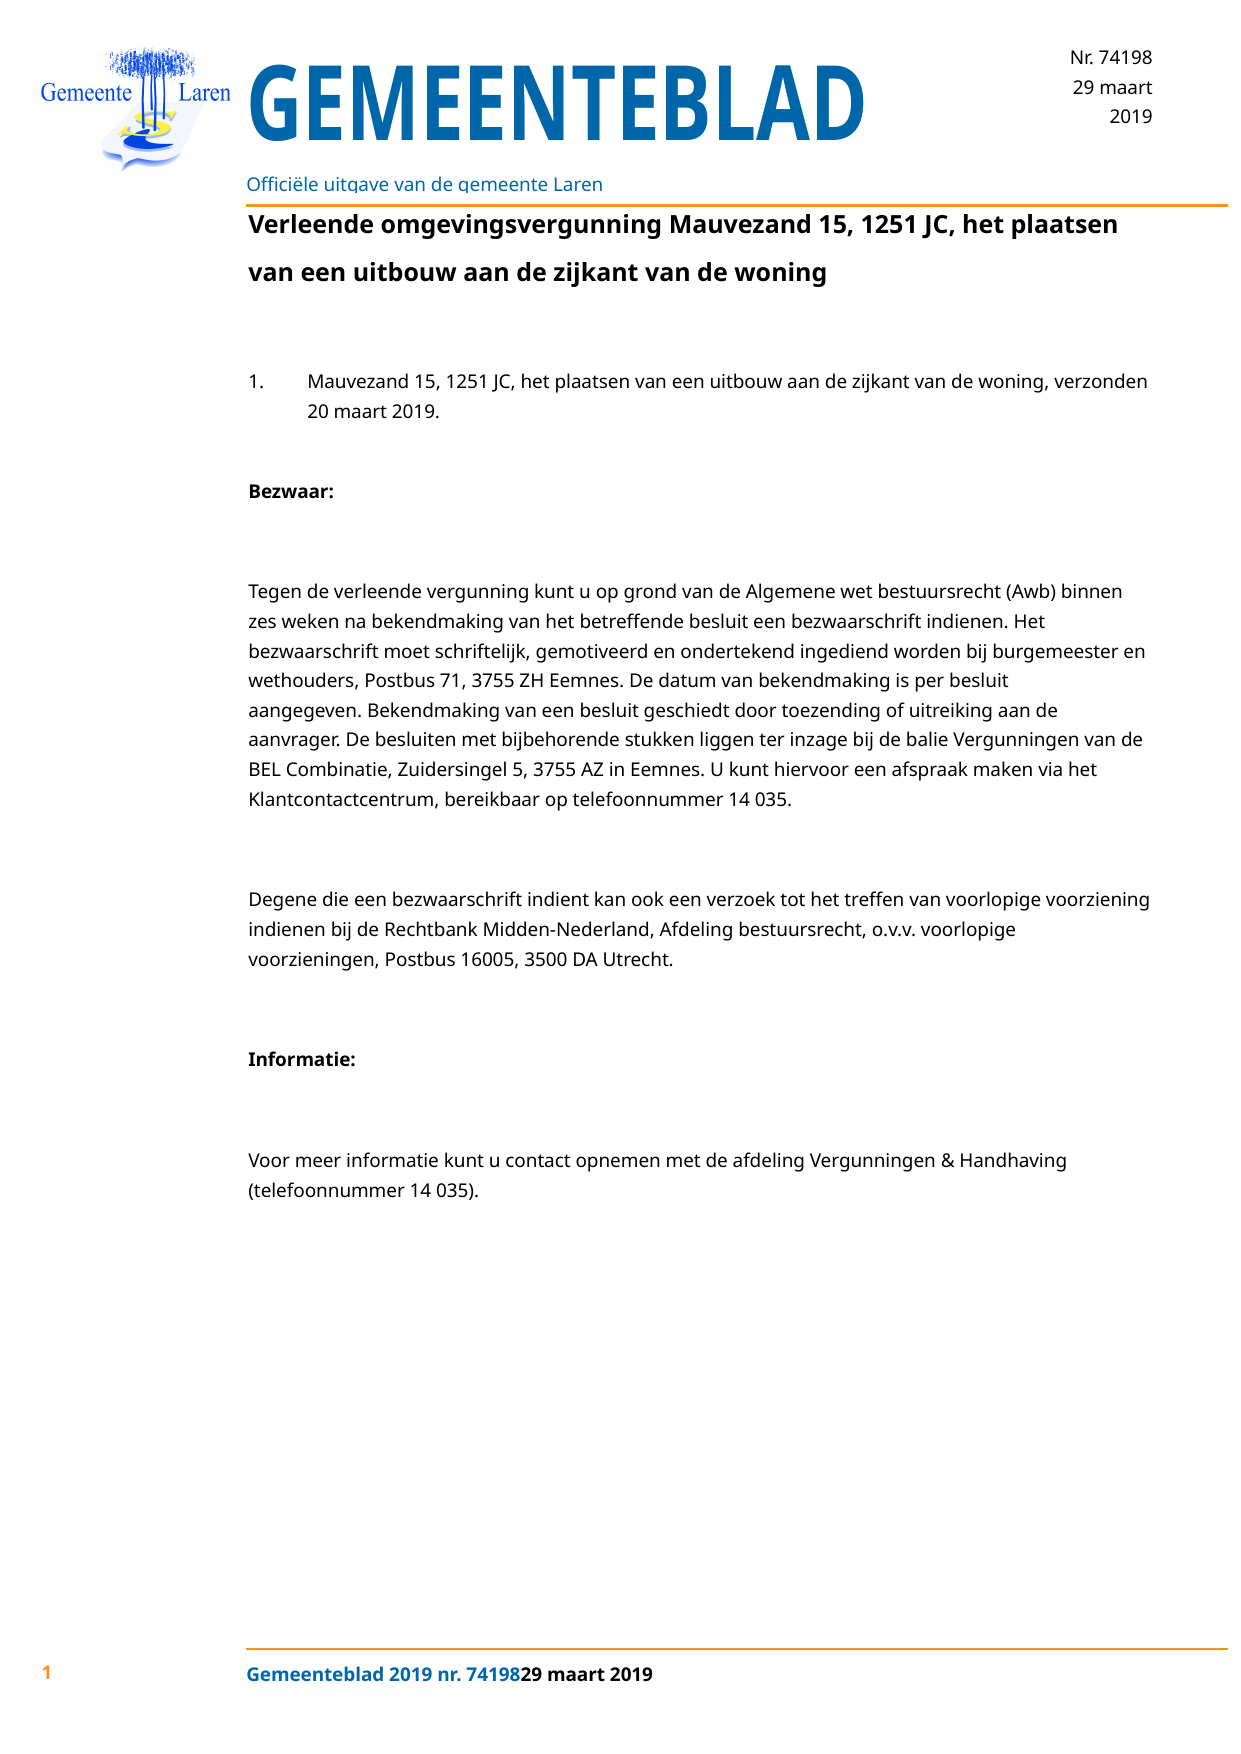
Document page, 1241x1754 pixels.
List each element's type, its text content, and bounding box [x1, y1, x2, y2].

text Verleende omgevingsvergunning Mauvezand 15, 1251 JC, het plaatsen van een uitbouw aan de zijkant van de woning [248, 207, 1152, 288]
list Mauvezand 15, 1251 JC, het plaatsen van een uitbouw aan de zijkant van de woning, verzonden 20 maart 2019. [248, 368, 1152, 424]
text Tegen de verleende vergunning kunt u op grond van de Algemene wet bestuursrecht (Awb) binnen zes weken na bekendmaking van het betreffende besluit een bezwaarschrift indienen. Het bezwaarschrift moet schriftelijk, gemotiveerd en ondertekend ingediend worden bij burgemeester en wethouders, Postbus 71, 3755 ZH Eemnes. De datum van bekendmaking is per besluit aangegeven. Bekendmaking van een besluit geschiedt door toezending of uitreiking aan de aanvrager. De besluiten met bijbehorende stukken liggen ter inzage bij de balie Vergunningen van de BEL Combinatie, Zuidersingel 5, 3755 AZ in Eemnes. U kunt hiervoor een afspraak maken via het Klantcontactcentrum, bereikbaar op telefoonnummer 14 035. [248, 579, 1152, 812]
text Degene die een bezwaarschrift indient kan ook een verzoek tot het treffen van voorlopige voorziening indienen bij de Rechtbank Midden-Nederland, Afdeling bestuursrecht, o.v.v. voorlopige voorzieningen, Postbus 16005, 3500 DA Utrecht. [248, 887, 1152, 972]
picture [41, 47, 231, 172]
text Bezwaar: [248, 478, 1152, 504]
text Voor meer informatie kunt u contact opnemen met de afdeling Vergunningen & Handhaving (telefoonnummer 14 035). [248, 1147, 1152, 1203]
text Informatie: [248, 1047, 1152, 1072]
